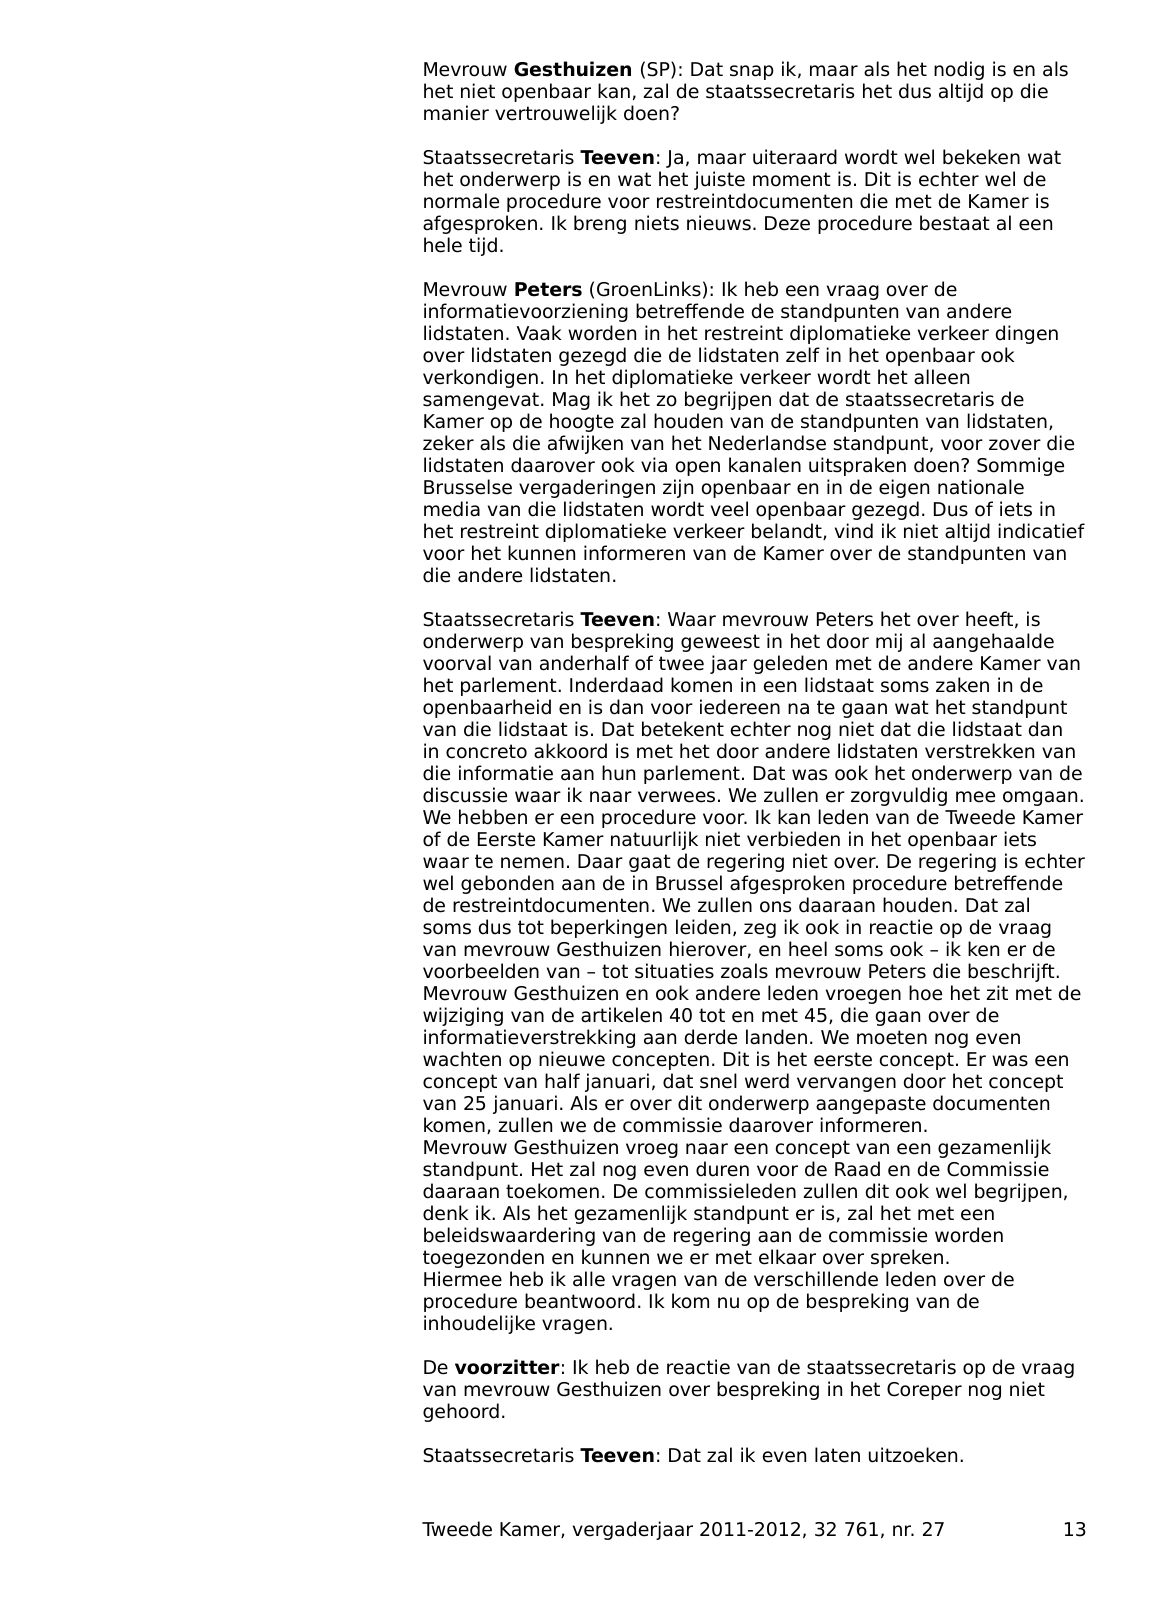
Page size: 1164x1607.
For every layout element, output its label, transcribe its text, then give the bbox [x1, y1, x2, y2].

text De voorzitter: Ik heb de reactie van de staatssecretaris op de vraag van mevrouw Gesthuizen over bespreking in het Coreper nog niet gehoord. [422, 1357, 1087, 1423]
text Mevrouw Gesthuizen vroeg naar een concept van een gezamenlijk standpunt. Het zal nog even duren voor de Raad en de Commissie daaraan toekomen. De commissieleden zullen dit ook wel begrijpen, denk ik. Als het gezamenlijk standpunt er is, zal het met een beleidswaardering van de regering aan de commissie worden toegezonden en kunnen we er met elkaar over spreken. [422, 1137, 1087, 1268]
text Staatssecretaris Teeven: Ja, maar uiteraard wordt wel bekeken wat het onderwerp is en wat het juiste moment is. Dit is echter wel de normale procedure voor restreintdocumenten die met de Kamer is afgesproken. Ik breng niets nieuws. Deze procedure bestaat al een hele tijd. [422, 147, 1087, 257]
text Mevrouw Peters (GroenLinks): Ik heb een vraag over de informatievoorziening betreffende de standpunten van andere lidstaten. Vaak worden in het restreint diplomatieke verkeer dingen over lidstaten gezegd die de lidstaten zelf in het openbaar ook verkondigen. In het diplomatieke verkeer wordt het alleen samengevat. Mag ik het zo begrijpen dat de staatssecretaris de Kamer op de hoogte zal houden van de standpunten van lidstaten, zeker als die afwijken van het Nederlandse standpunt, voor zover die lidstaten daarover ook via open kanalen uitspraken doen? Sommige Brusselse vergaderingen zijn openbaar en in de eigen nationale media van die lidstaten wordt veel openbaar gezegd. Dus of iets in het restreint diplomatieke verkeer belandt, vind ik niet altijd indicatief voor het kunnen informeren van de Kamer over de standpunten van die andere lidstaten. [422, 279, 1087, 587]
text Staatssecretaris Teeven: Waar mevrouw Peters het over heeft, is onderwerp van bespreking geweest in het door mij al aangehaalde voorval van anderhalf of twee jaar geleden met de andere Kamer van het parlement. Inderdaad komen in een lidstaat soms zaken in de openbaarheid en is dan voor iedereen na te gaan wat het standpunt van die lidstaat is. Dat betekent echter nog niet dat die lidstaat dan in concreto akkoord is met het door andere lidstaten verstrekken van die informatie aan hun parlement. Dat was ook het onderwerp van de discussie waar ik naar verwees. We zullen er zorgvuldig mee omgaan. We hebben er een procedure voor. Ik kan leden van de Tweede Kamer of de Eerste Kamer natuurlijk niet verbieden in het openbaar iets waar te nemen. Daar gaat de regering niet over. De regering is echter wel gebonden aan de in Brussel afgesproken procedure betreffende de restreintdocumenten. We zullen ons daaraan houden. Dat zal soms dus tot beperkingen leiden, zeg ik ook in reactie op de vraag van mevrouw Gesthuizen hierover, en heel soms ook – ik ken er de voorbeelden van – tot situaties zoals mevrouw Peters die beschrijft. [422, 609, 1087, 983]
text Hiermee heb ik alle vragen van de verschillende leden over de procedure beantwoord. Ik kom nu op de bespreking van de inhoudelijke vragen. [422, 1268, 1087, 1334]
text Staatssecretaris Teeven: Dat zal ik even laten uitzoeken. [422, 1445, 1087, 1467]
text Mevrouw Gesthuizen en ook andere leden vroegen hoe het zit met de wijziging van de artikelen 40 tot en met 45, die gaan over de informatieverstrekking aan derde landen. We moeten nog even wachten op nieuwe concepten. Dit is het eerste concept. Er was een concept van half januari, dat snel werd vervangen door het concept van 25 januari. Als er over dit onderwerp aangepaste documenten komen, zullen we de commissie daarover informeren. [422, 983, 1087, 1137]
text Mevrouw Gesthuizen (SP): Dat snap ik, maar als het nodig is en als het niet openbaar kan, zal de staatssecretaris het dus altijd op die manier vertrouwelijk doen? [422, 59, 1087, 125]
